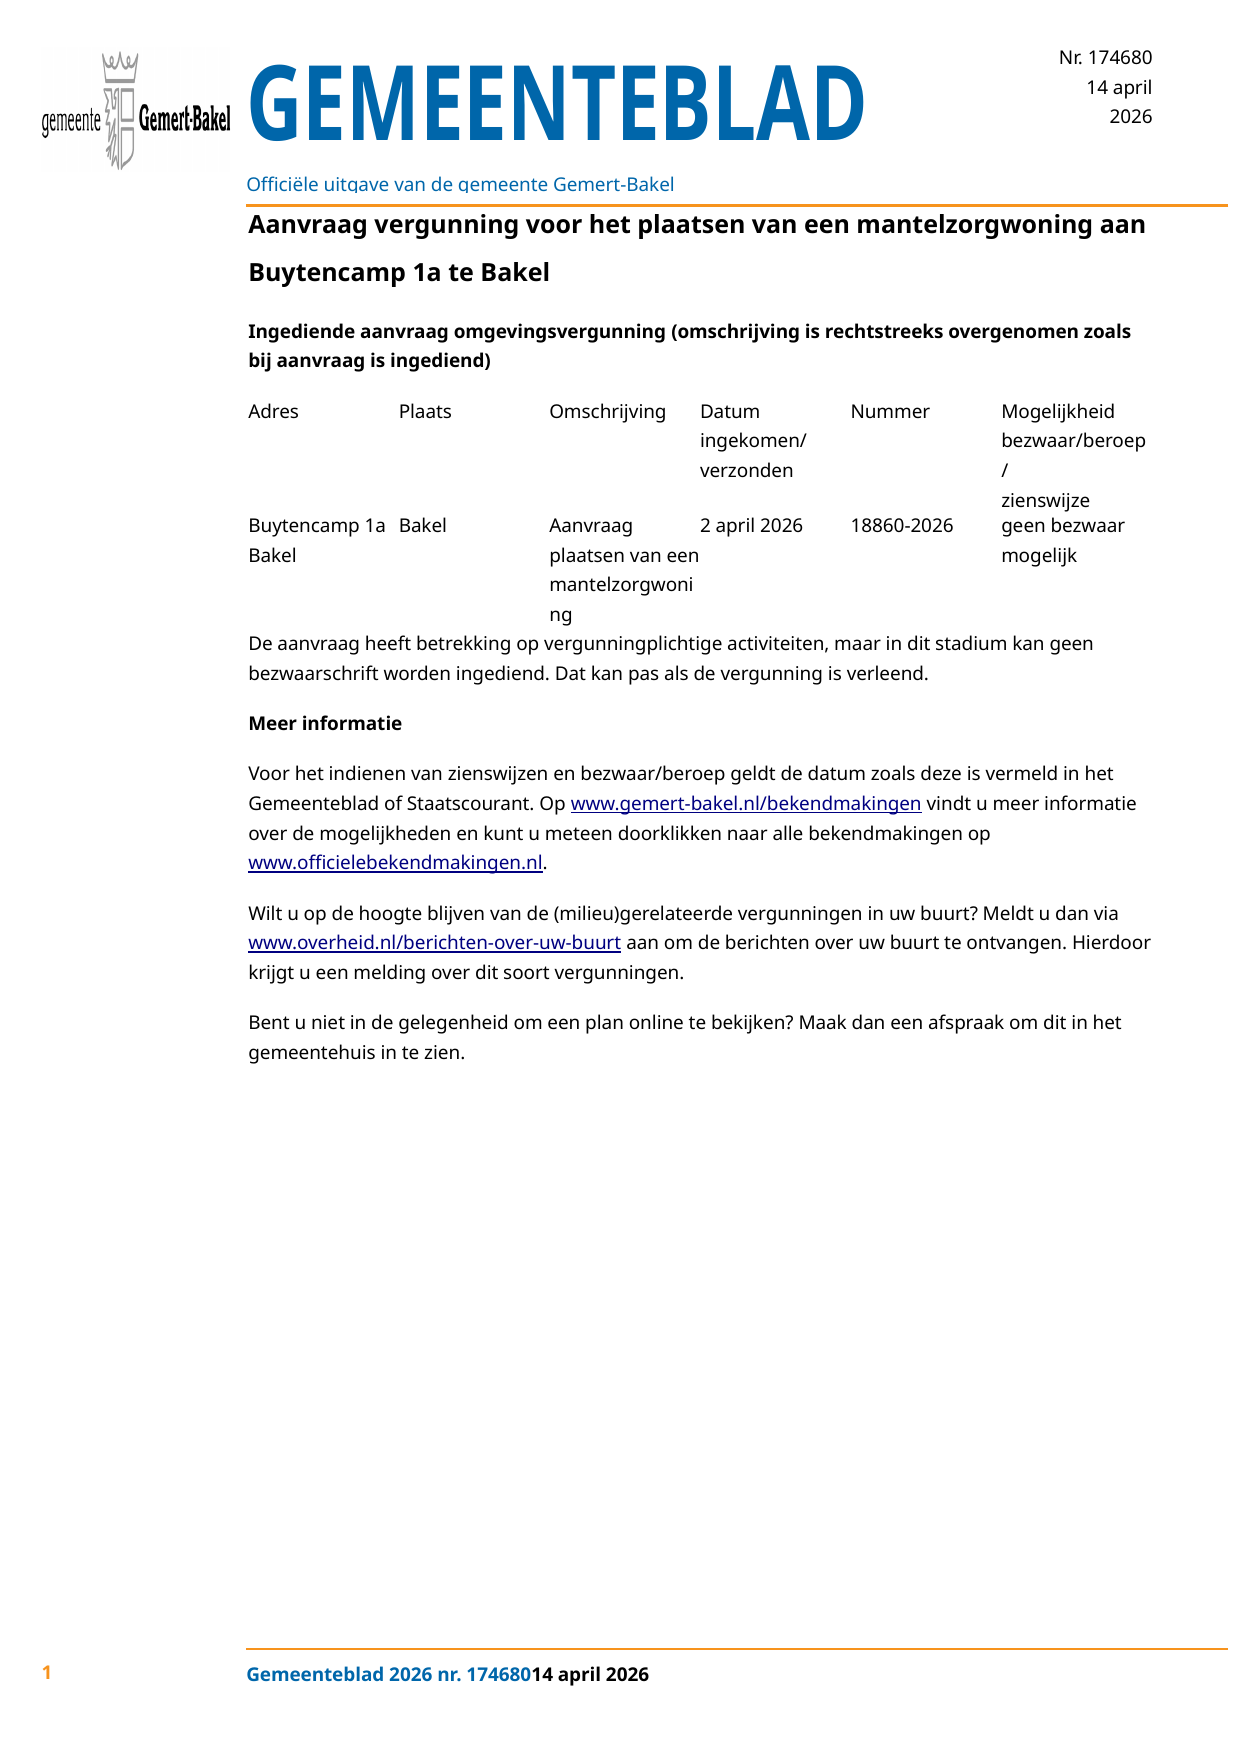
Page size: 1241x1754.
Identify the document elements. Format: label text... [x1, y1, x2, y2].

table_header Mogelijkheid bezwaar/beroep/ zienswijze [1001, 398, 1152, 512]
text Meer informatie [248, 710, 1152, 736]
table_cell 18860-2026 [850, 513, 1001, 627]
text Bent u niet in de gelegenheid om een plan online te bekijken? Maak dan een afspraak om dit in het gemeentehuis in te zien. [248, 1009, 1152, 1065]
text De aanvraag heeft betrekking op vergunningplichtige activiteiten, maar in dit stadium kan geen bezwaarschrift worden ingediend. Dat kan pas als de vergunning is verleend. [248, 630, 1152, 686]
text Wilt u op de hoogte blijven van de (milieu)gerelateerde vergunningen in uw buurt? Meldt u dan via www.overheid.nl/berichten-over-uw-buurt aan om de berichten over uw buurt te ontvangen. Hierdoor krijgt u een melding over dit soort vergunningen. [248, 900, 1152, 985]
table_header Datum ingekomen/ verzonden [700, 398, 850, 512]
table_header Plaats [399, 398, 549, 512]
table_header Omschrijving [549, 398, 700, 512]
text Aanvraag vergunning voor het plaatsen van een mantelzorgwoning aan Buytencamp 1a te Bakel [248, 207, 1152, 288]
table_header Nummer [850, 398, 1001, 512]
text Ingediende aanvraag omgevingsvergunning (omschrijving is rechtstreeks overgenomen zoals bij aanvraag is ingediend) [248, 318, 1152, 373]
picture [41, 47, 231, 172]
table_cell Aanvraag plaatsen van een mantelzorgwoning [549, 513, 700, 627]
table_header Adres [248, 398, 398, 512]
table_cell geen bezwaar mogelijk [1001, 513, 1152, 627]
table_cell 2 april 2026 [700, 513, 850, 627]
table_cell Buytencamp 1a Bakel [248, 513, 398, 627]
text Voor het indienen van zienswijzen en bezwaar/beroep geldt de datum zoals deze is vermeld in het Gemeenteblad of Staatscourant. Op www.gemert-bakel.nl/bekendmakingen vindt u meer informatie over de mogelijkheden en kunt u meteen doorklikken naar alle bekendmakingen op www.officielebekendmakingen.nl. [248, 761, 1152, 875]
table_cell Bakel [399, 513, 549, 627]
